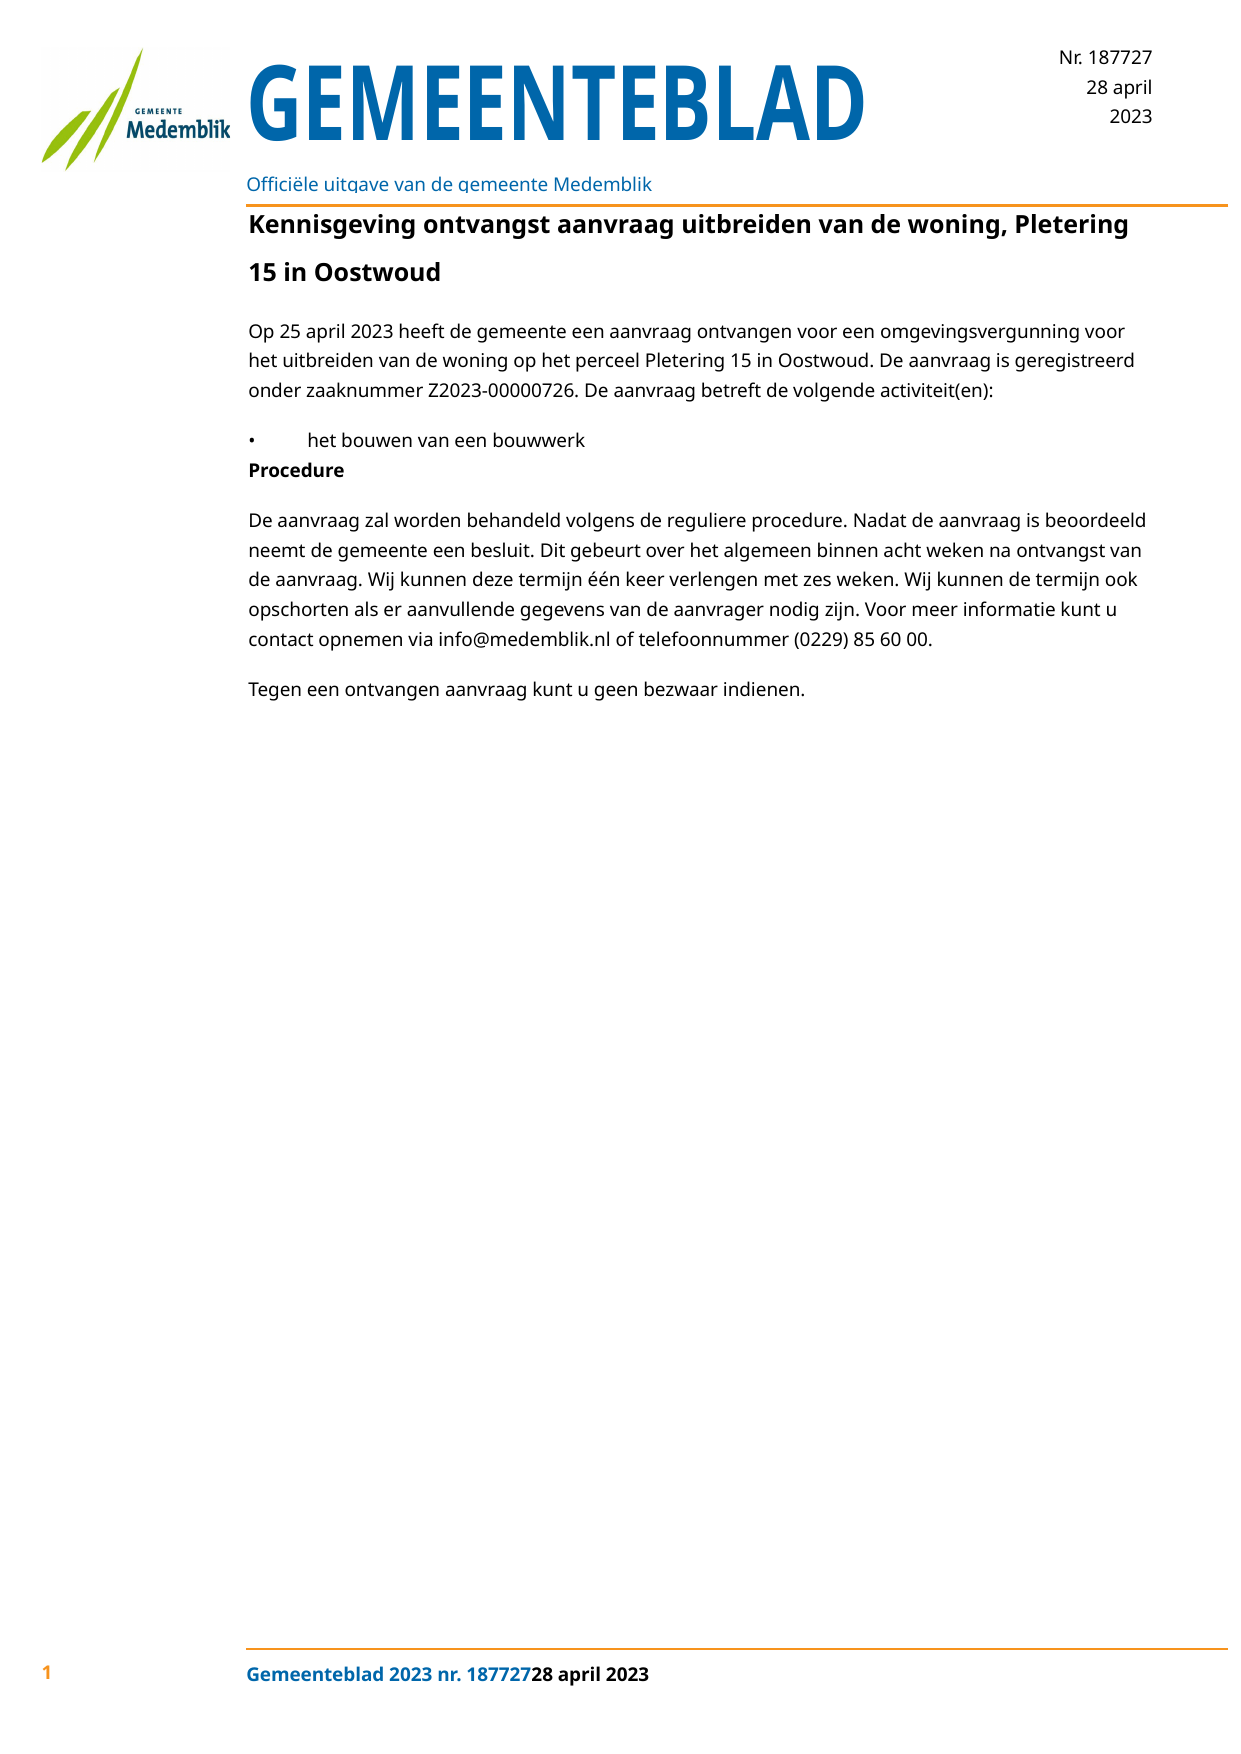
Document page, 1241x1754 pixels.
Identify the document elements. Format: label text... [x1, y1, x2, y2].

text Procedure [248, 457, 1152, 483]
text Op 25 april 2023 heeft de gemeente een aanvraag ontvangen voor een omgevingsvergunning voor het uitbreiden van de woning op het perceel Pletering 15 in Oostwoud. De aanvraag is geregistreerd onder zaaknummer Z2023-00000726. De aanvraag betreft de volgende activiteit(en): [248, 318, 1152, 403]
text Kennisgeving ontvangst aanvraag uitbreiden van de woning, Pletering 15 in Oostwoud [248, 207, 1152, 288]
text De aanvraag zal worden behandeld volgens de reguliere procedure. Nadat de aanvraag is beoordeeld neemt de gemeente een besluit. Dit gebeurt over het algemeen binnen acht weken na ontvangst van de aanvraag. Wij kunnen deze termijn één keer verlengen met zes weken. Wij kunnen de termijn ook opschorten als er aanvullende gegevens van de aanvrager nodig zijn. Voor meer informatie kunt u contact opnemen via info@medemblik.nl of telefoonnummer (0229) 85 60 00. [248, 507, 1152, 652]
picture [41, 47, 231, 172]
list het bouwen van een bouwwerk [248, 427, 1152, 453]
text Tegen een ontvangen aanvraag kunt u geen bezwaar indienen. [248, 676, 1152, 702]
